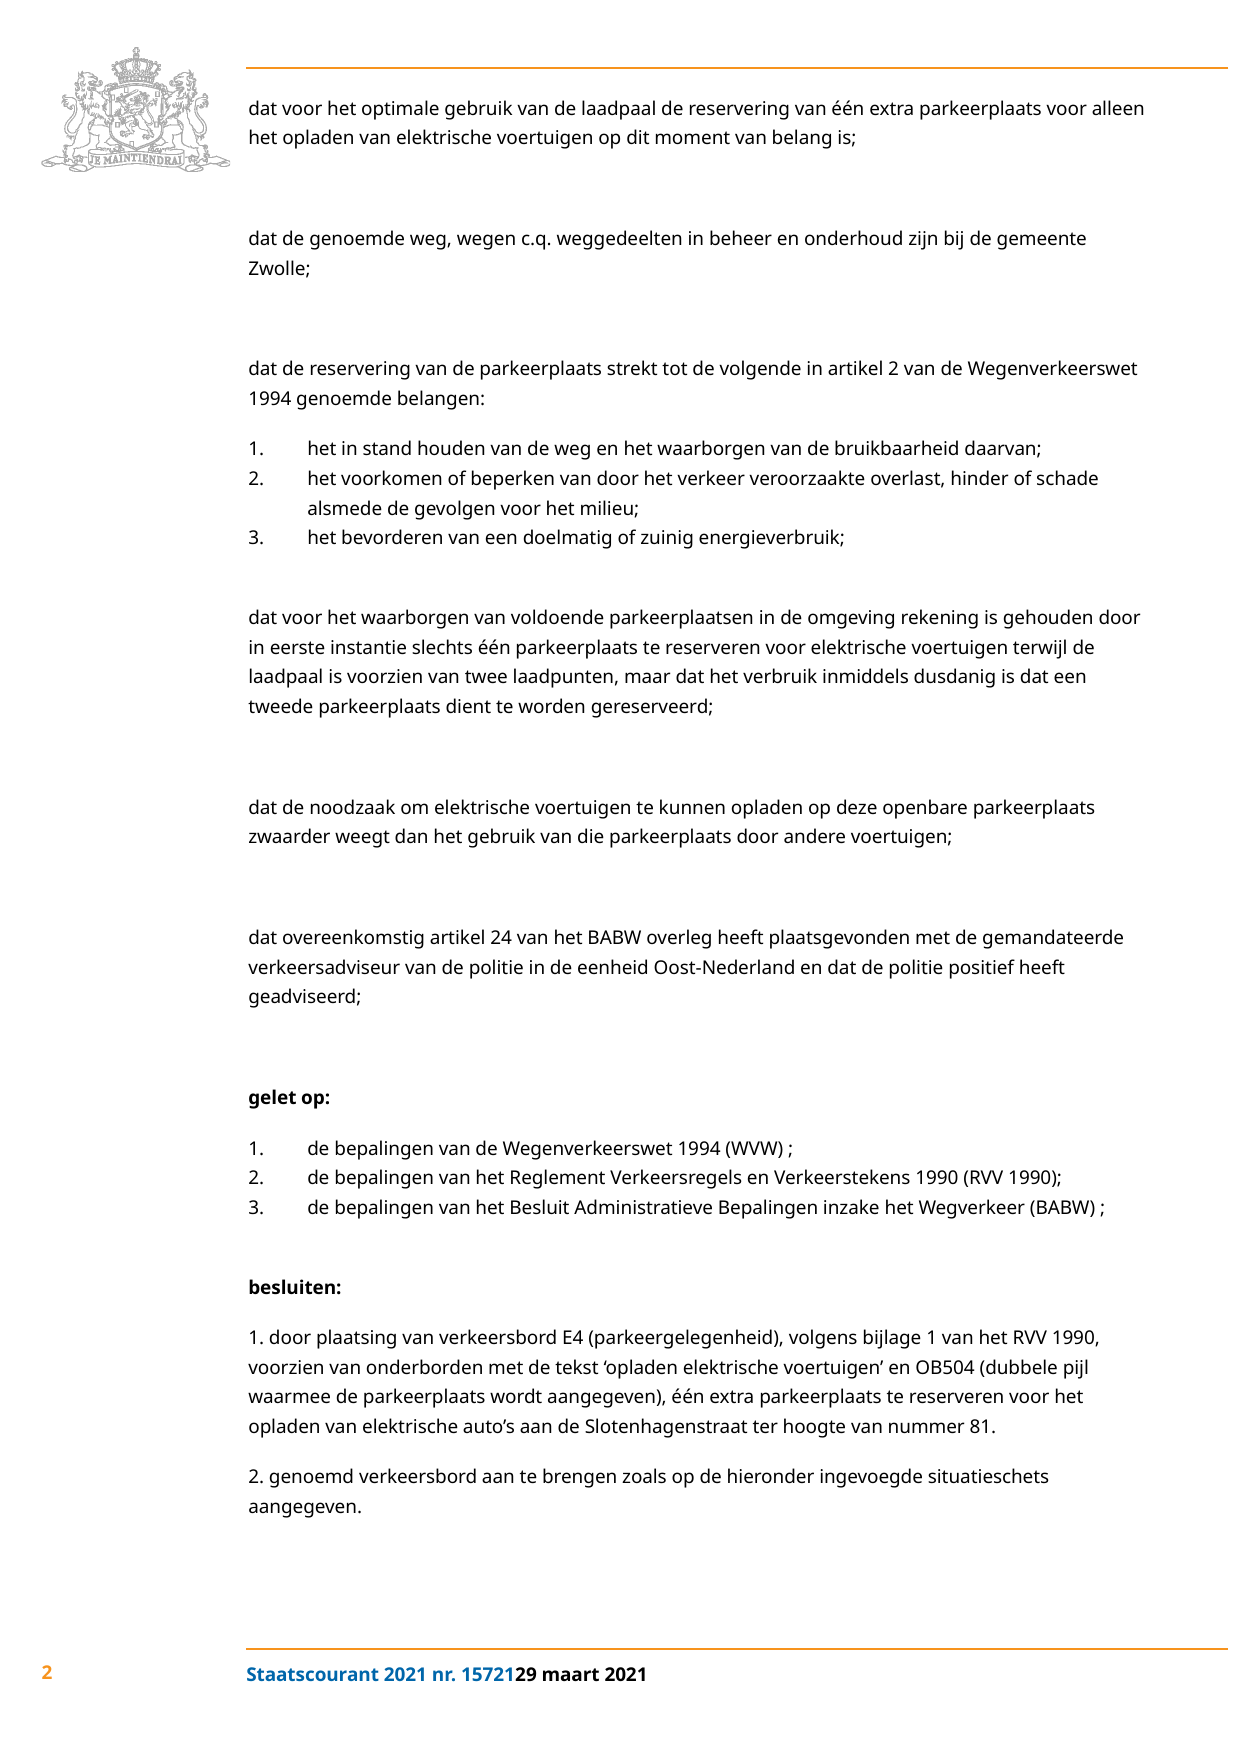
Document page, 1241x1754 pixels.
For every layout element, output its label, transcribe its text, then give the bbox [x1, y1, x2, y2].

text besluiten: [248, 1274, 1152, 1300]
text 2. genoemd verkeersbord aan te brengen zoals op de hieronder ingevoegde situatieschets aangegeven. [248, 1463, 1152, 1519]
text dat voor het optimale gebruik van de laadpaal de reservering van één extra parkeerplaats voor alleen het opladen van elektrische voertuigen op dit moment van belang is; [248, 95, 1152, 150]
text dat de reservering van de parkeerplaats strekt tot de volgende in artikel 2 van de Wegenverkeerswet 1994 genoemde belangen: [248, 356, 1152, 411]
text dat de genoemde weg, wegen c.q. weggedeelten in beheer en onderhoud zijn bij de gemeente Zwolle; [248, 225, 1152, 281]
text dat de noodzaak om elektrische voertuigen te kunnen opladen op deze openbare parkeerplaats zwaarder weegt dan het gebruik van die parkeerplaats door andere voertuigen; [248, 794, 1152, 849]
list het in stand houden van de weg en het waarborgen van de bruikbaarheid daarvan; [248, 436, 1152, 461]
list de bepalingen van het Reglement Verkeersregels en Verkeerstekens 1990 (RVV 1990); [248, 1164, 1152, 1190]
list de bepalingen van het Besluit Administratieve Bepalingen inzake het Wegverkeer (BABW) ; [248, 1194, 1152, 1220]
list het voorkomen of beperken van door het verkeer veroorzaakte overlast, hinder of schade alsmede de gevolgen voor het milieu; [248, 465, 1152, 521]
picture [41, 47, 231, 172]
text 1. door plaatsing van verkeersbord E4 (parkeergelegenheid), volgens bijlage 1 van het RVV 1990, voorzien van onderborden met de tekst ‘opladen elektrische voertuigen’ en OB504 (dubbele pijl waarmee de parkeerplaats wordt aangegeven), één extra parkeerplaats te reserveren voor het opladen van elektrische auto’s aan de Slotenhagenstraat ter hoogte van nummer 81. [248, 1324, 1152, 1439]
text dat overeenkomstig artikel 24 van het BABW overleg heeft plaatsgevonden met de gemandateerde verkeersadviseur van de politie in de eenheid Oost-Nederland en dat de politie positief heeft geadviseerd; [248, 924, 1152, 1009]
text dat voor het waarborgen van voldoende parkeerplaatsen in de omgeving rekening is gehouden door in eerste instantie slechts één parkeerplaats te reserveren voor elektrische voertuigen terwijl de laadpaal is voorzien van twee laadpunten, maar dat het verbruik inmiddels dusdanig is dat een tweede parkeerplaats dient te worden gereserveerd; [248, 604, 1152, 719]
text gelet op: [248, 1084, 1152, 1110]
list de bepalingen van de Wegenverkeerswet 1994 (WVW) ; [248, 1135, 1152, 1161]
list het bevorderen van een doelmatig of zuinig energieverbruik; [248, 524, 1152, 550]
